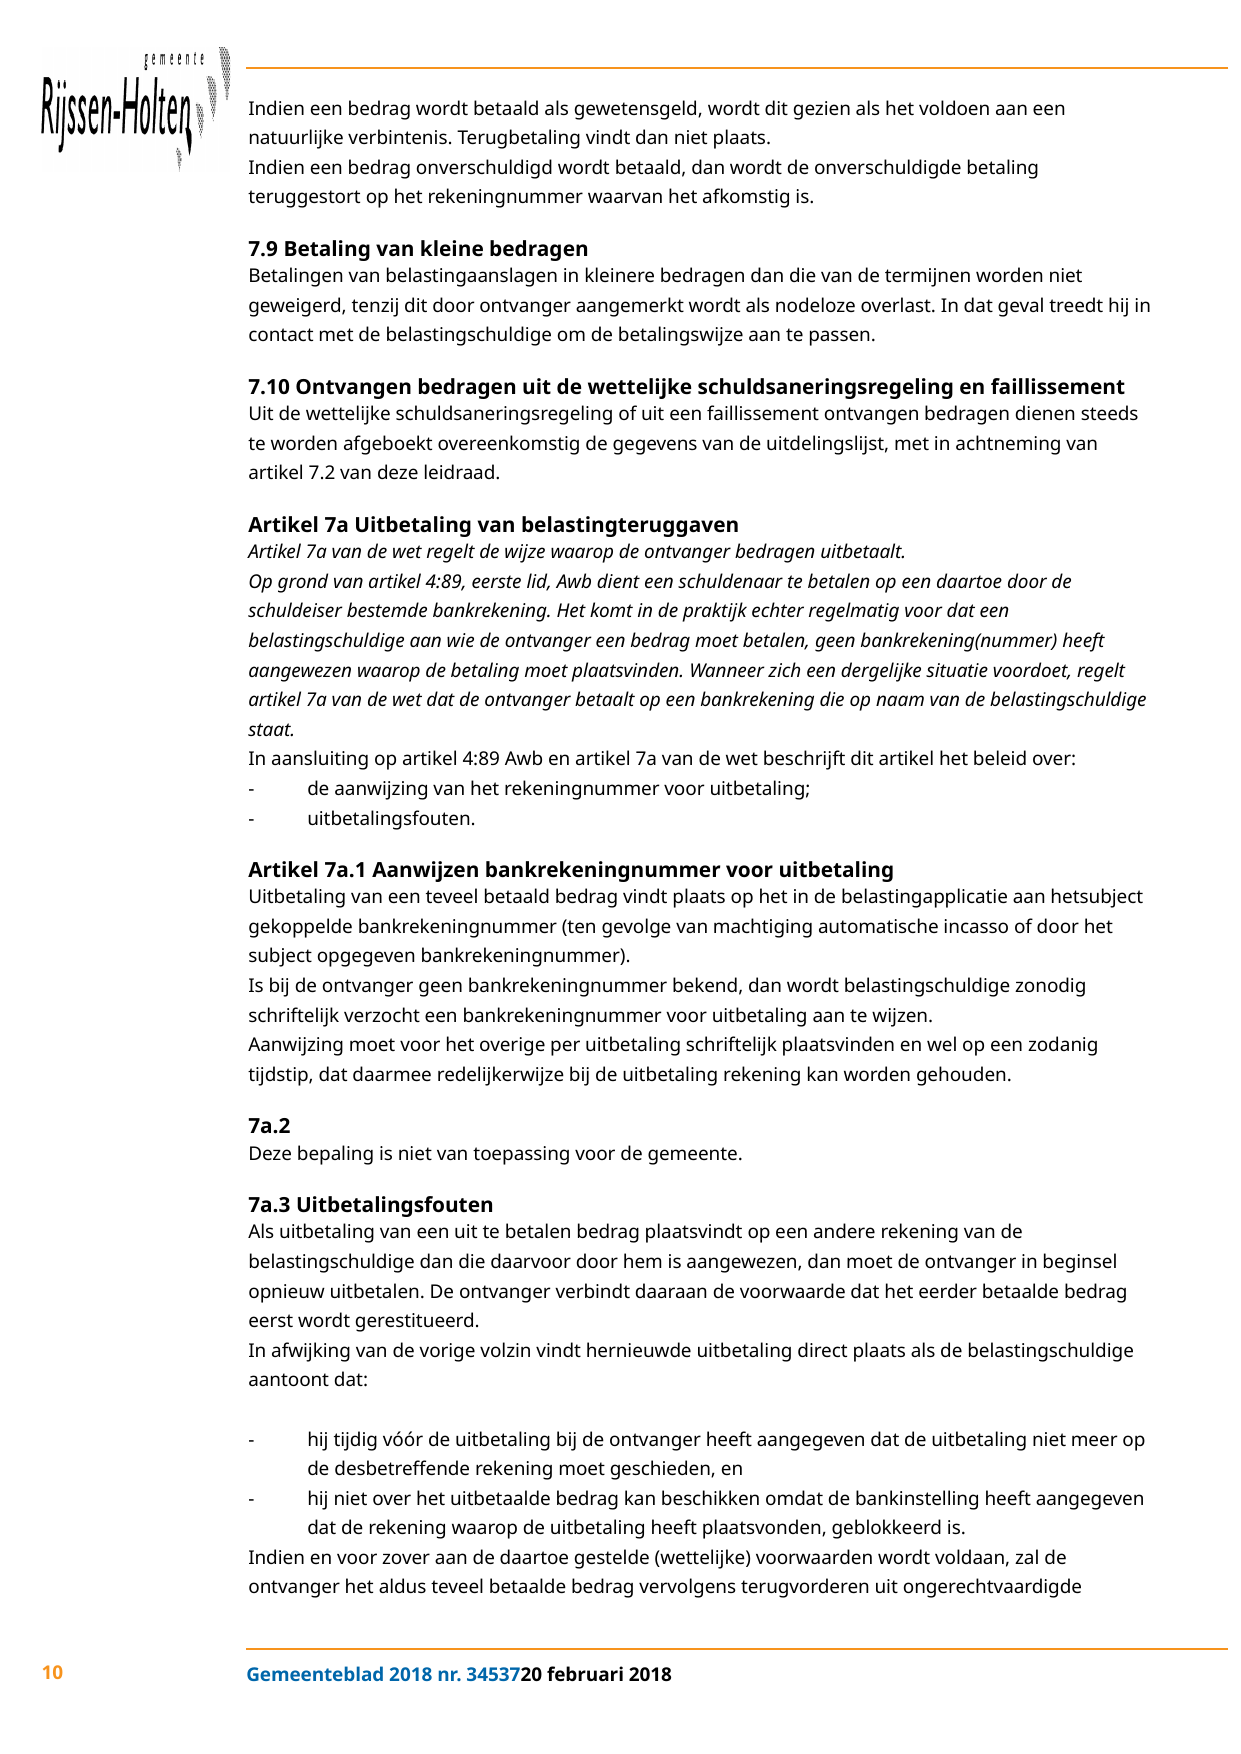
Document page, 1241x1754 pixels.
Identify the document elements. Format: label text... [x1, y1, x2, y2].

list uitbetalingsfouten. [248, 805, 1152, 830]
picture [41, 47, 231, 172]
text Deze bepaling is niet van toepassing voor de gemeente. [248, 1140, 1152, 1166]
text Uit de wettelijke schuldsaneringsregeling of uit een faillissement ontvangen bedragen dienen steeds te worden afgeboekt overeenkomstig de gegevens van de uitdelingslijst, met in achtneming van artikel 7.2 van deze leidraad. [248, 400, 1152, 485]
text Uitbetaling van een teveel betaald bedrag vindt plaats op het in de belastingapplicatie aan hetsubject gekoppelde bankrekeningnummer (ten gevolge van machtiging automatische incasso of door het subject opgegeven bankrekeningnummer). [248, 883, 1152, 968]
text Indien en voor zover aan de daartoe gestelde (wettelijke) voorwaarden wordt voldaan, zal de ontvanger het aldus teveel betaalde bedrag vervolgens terugvorderen uit ongerechtvaardigde [248, 1544, 1152, 1599]
text 7a.2 [248, 1111, 1152, 1140]
list de aanwijzing van het rekeningnummer voor uitbetaling; [248, 775, 1152, 801]
text Artikel 7a van de wet regelt de wijze waarop de ontvanger bedragen uitbetaalt. [248, 538, 1152, 564]
text 7.9 Betaling van kleine bedragen [248, 234, 1152, 262]
list hij tijdig vóór de uitbetaling bij de ontvanger heeft aangegeven dat de uitbetaling niet meer op de desbetreffende rekening moet geschieden, en [248, 1426, 1152, 1481]
text Op grond van artikel 4:89, eerste lid, Awb dient een schuldenaar te betalen op een daartoe door de schuldeiser bestemde bankrekening. Het komt in de praktijk echter regelmatig voor dat een belastingschuldige aan wie de ontvanger een bedrag moet betalen, geen bankrekening(nummer) heeft aangewezen waarop de betaling moet plaatsvinden. Wanneer zich een dergelijke situatie voordoet, regelt artikel 7a van de wet dat de ontvanger betaalt op een bankrekening die op naam van de belastingschuldige staat. [248, 568, 1152, 742]
text Artikel 7a.1 Aanwijzen bankrekeningnummer voor uitbetaling [248, 855, 1152, 883]
text Is bij de ontvanger geen bankrekeningnummer bekend, dan wordt belastingschuldige zonodig schriftelijk verzocht een bankrekeningnummer voor uitbetaling aan te wijzen. [248, 972, 1152, 1028]
text Indien een bedrag onverschuldigd wordt betaald, dan wordt de onverschuldigde betaling teruggestort op het rekeningnummer waarvan het afkomstig is. [248, 154, 1152, 209]
text 7.10 Ontvangen bedragen uit de wettelijke schuldsaneringsregeling en faillissement [248, 372, 1152, 400]
text Artikel 7a Uitbetaling van belastingteruggaven [248, 510, 1152, 538]
text 7a.3 Uitbetalingsfouten [248, 1190, 1152, 1219]
text Aanwijzing moet voor het overige per uitbetaling schriftelijk plaatsvinden en wel op een zodanig tijdstip, dat daarmee redelijkerwijze bij de uitbetaling rekening kan worden gehouden. [248, 1031, 1152, 1087]
text In aansluiting op artikel 4:89 Awb en artikel 7a van de wet beschrijft dit artikel het beleid over: [248, 746, 1152, 771]
text Indien een bedrag wordt betaald als gewetensgeld, wordt dit gezien als het voldoen aan een natuurlijke verbintenis. Terugbetaling vindt dan niet plaats. [248, 95, 1152, 150]
text In afwijking van de vorige volzin vindt hernieuwde uitbetaling direct plaats als de belastingschuldige aantoont dat: [248, 1337, 1152, 1392]
text Als uitbetaling van een uit te betalen bedrag plaatsvindt op een andere rekening van de belastingschuldige dan die daarvoor door hem is aangewezen, dan moet de ontvanger in beginsel opnieuw uitbetalen. De ontvanger verbindt daaraan de voorwaarde dat het eerder betaalde bedrag eerst wordt gerestitueerd. [248, 1219, 1152, 1333]
text Betalingen van belastingaanslagen in kleinere bedragen dan die van de termijnen worden niet geweigerd, tenzij dit door ontvanger aangemerkt wordt als nodeloze overlast. In dat geval treedt hij in contact met de belastingschuldige om de betalingswijze aan te passen. [248, 262, 1152, 347]
list hij niet over het uitbetaalde bedrag kan beschikken omdat de bankinstelling heeft aangegeven dat de rekening waarop de uitbetaling heeft plaatsvonden, geblokkeerd is. [248, 1485, 1152, 1540]
